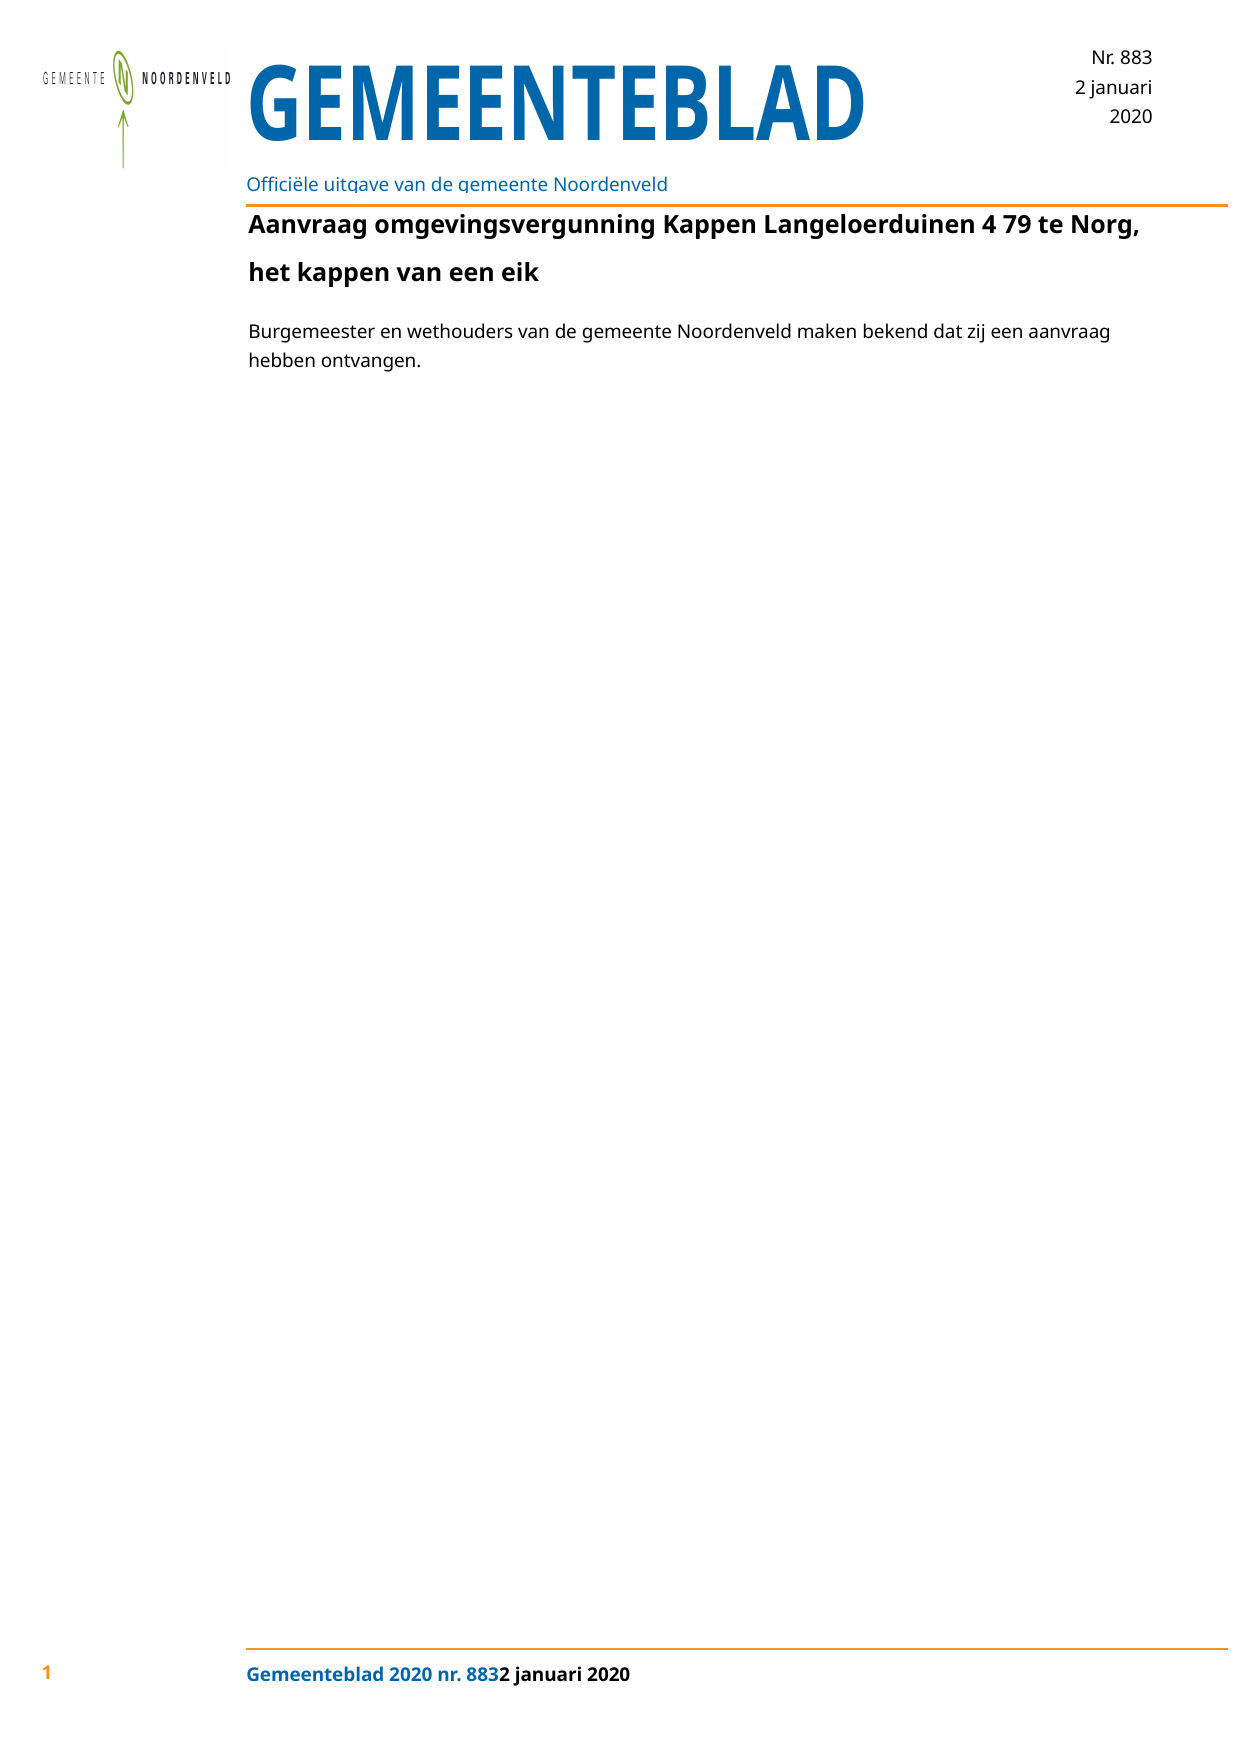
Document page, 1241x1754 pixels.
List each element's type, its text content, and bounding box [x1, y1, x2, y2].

text Burgemeester en wethouders van de gemeente Noordenveld maken bekend dat zij een aanvraag hebben ontvangen. [248, 318, 1152, 373]
picture [41, 47, 231, 172]
text Aanvraag omgevingsvergunning Kappen Langeloerduinen 4 79 te Norg, het kappen van een eik [248, 207, 1152, 288]
